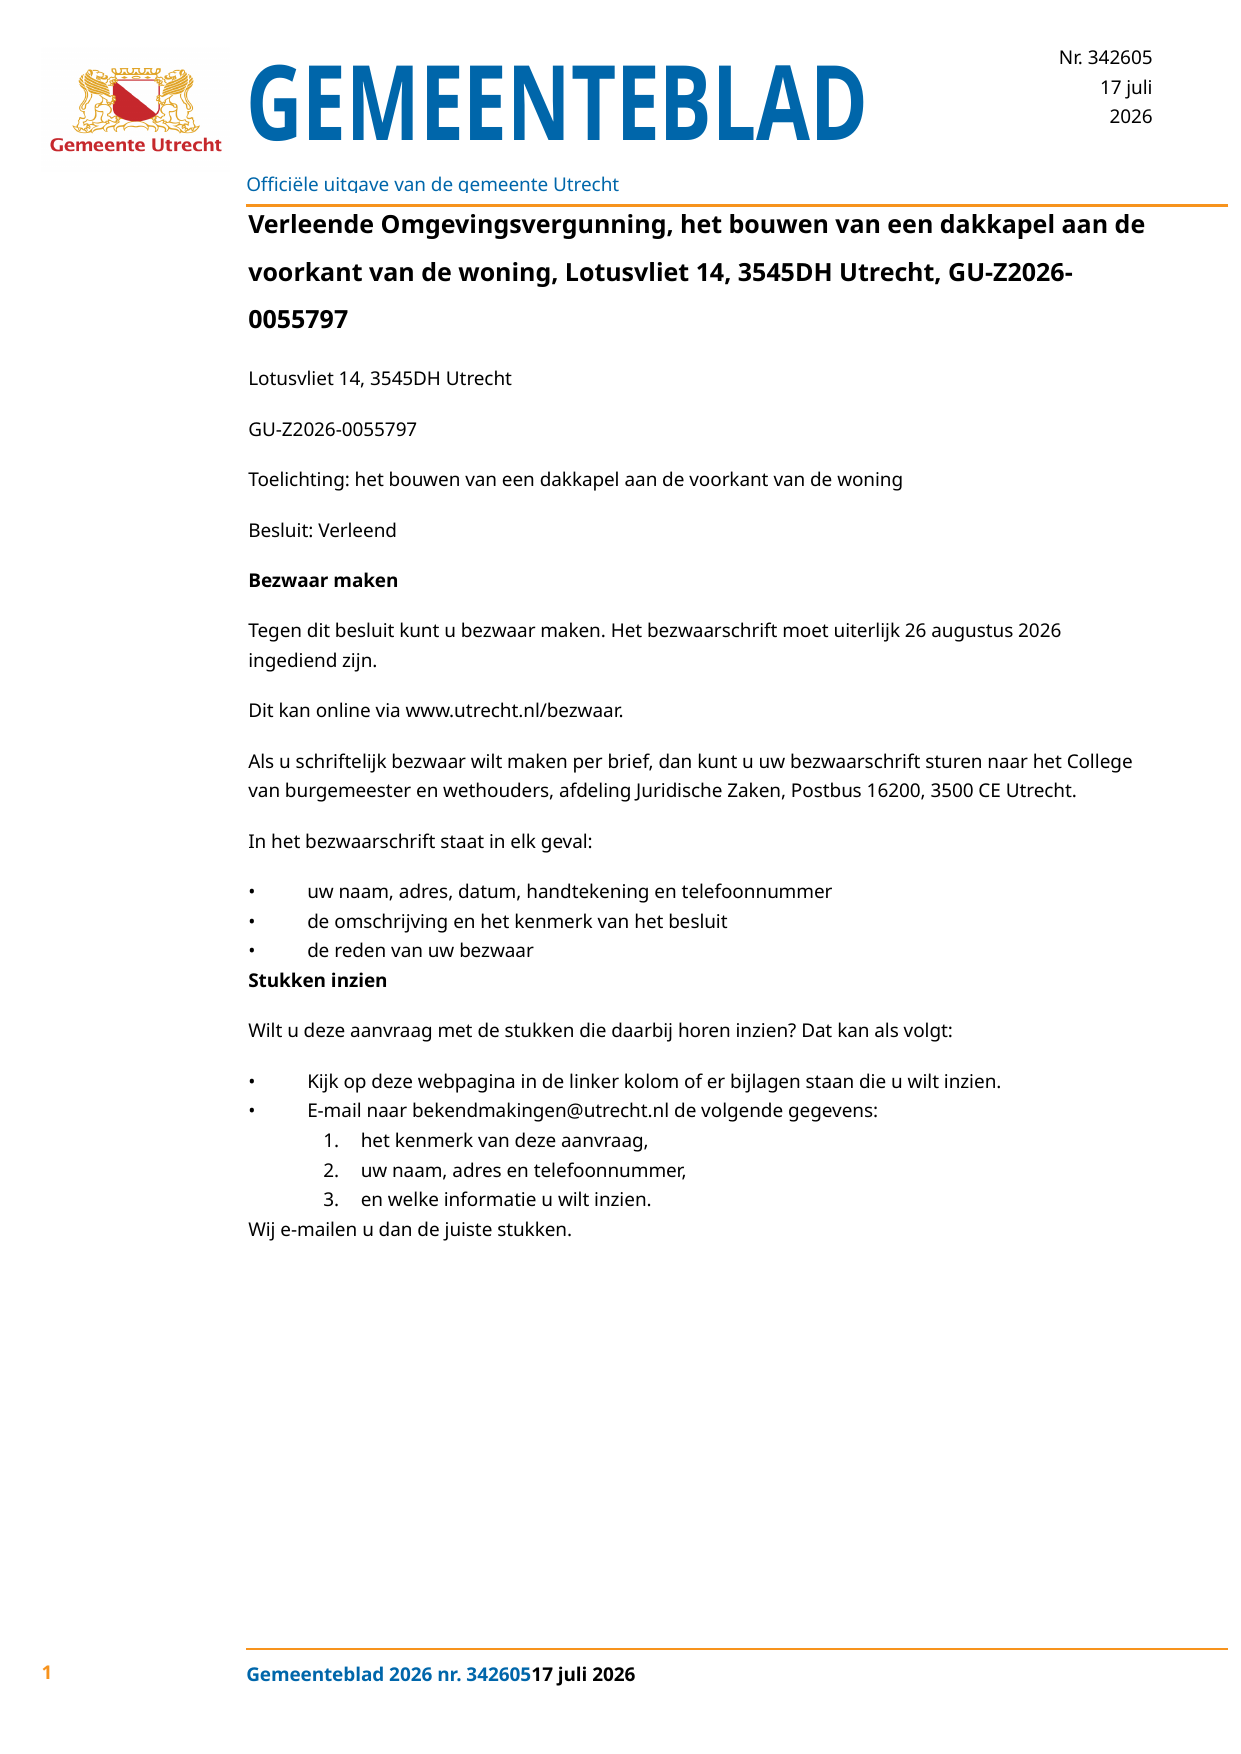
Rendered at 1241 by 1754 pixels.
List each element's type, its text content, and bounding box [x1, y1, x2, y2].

list uw naam, adres, datum, handtekening en telefoonnummer [248, 878, 1152, 904]
list uw naam, adres en telefoonnummer, [323, 1157, 1152, 1182]
list E-mail naar bekendmakingen@utrecht.nl de volgende gegevens: [248, 1098, 1152, 1123]
text GU-Z2026-0055797 [248, 416, 1152, 442]
list Kijk op deze webpagina in de linker kolom of er bijlagen staan die u wilt inzien. [248, 1068, 1152, 1094]
text In het bezwaarschrift staat in elk geval: [248, 828, 1152, 854]
text Wilt u deze aanvraag met de stukken die daarbij horen inzien? Dat kan als volgt: [248, 1018, 1152, 1043]
text Als u schriftelijk bezwaar wilt maken per brief, dan kunt u uw bezwaarschrift sturen naar het College van burgemeester en wethouders, afdeling Juridische Zaken, Postbus 16200, 3500 CE Utrecht. [248, 748, 1152, 803]
text Wij e-mailen u dan de juiste stukken. [248, 1216, 1152, 1242]
text Stukken inzien [248, 967, 1152, 993]
list de omschrijving en het kenmerk van het besluit [248, 908, 1152, 934]
list en welke informatie u wilt inzien. [323, 1186, 1152, 1212]
text Lotusvliet 14, 3545DH Utrecht [248, 366, 1152, 391]
text Toelichting: het bouwen van een dakkapel aan de voorkant van de woning [248, 466, 1152, 492]
list het kenmerk van deze aanvraag, [323, 1127, 1152, 1153]
text Tegen dit besluit kunt u bezwaar maken. Het bezwaarschrift moet uiterlijk 26 augustus 2026 ingediend zijn. [248, 618, 1152, 673]
text Besluit: Verleend [248, 517, 1152, 542]
text Verleende Omgevingsvergunning, het bouwen van een dakkapel aan de voorkant van de woning, Lotusvliet 14, 3545DH Utrecht, GU-Z2026-0055797 [248, 207, 1152, 336]
picture [41, 47, 231, 172]
list de reden van uw bezwaar [248, 938, 1152, 963]
text Bezwaar maken [248, 567, 1152, 593]
text Dit kan online via www.utrecht.nl/bezwaar. [248, 698, 1152, 723]
